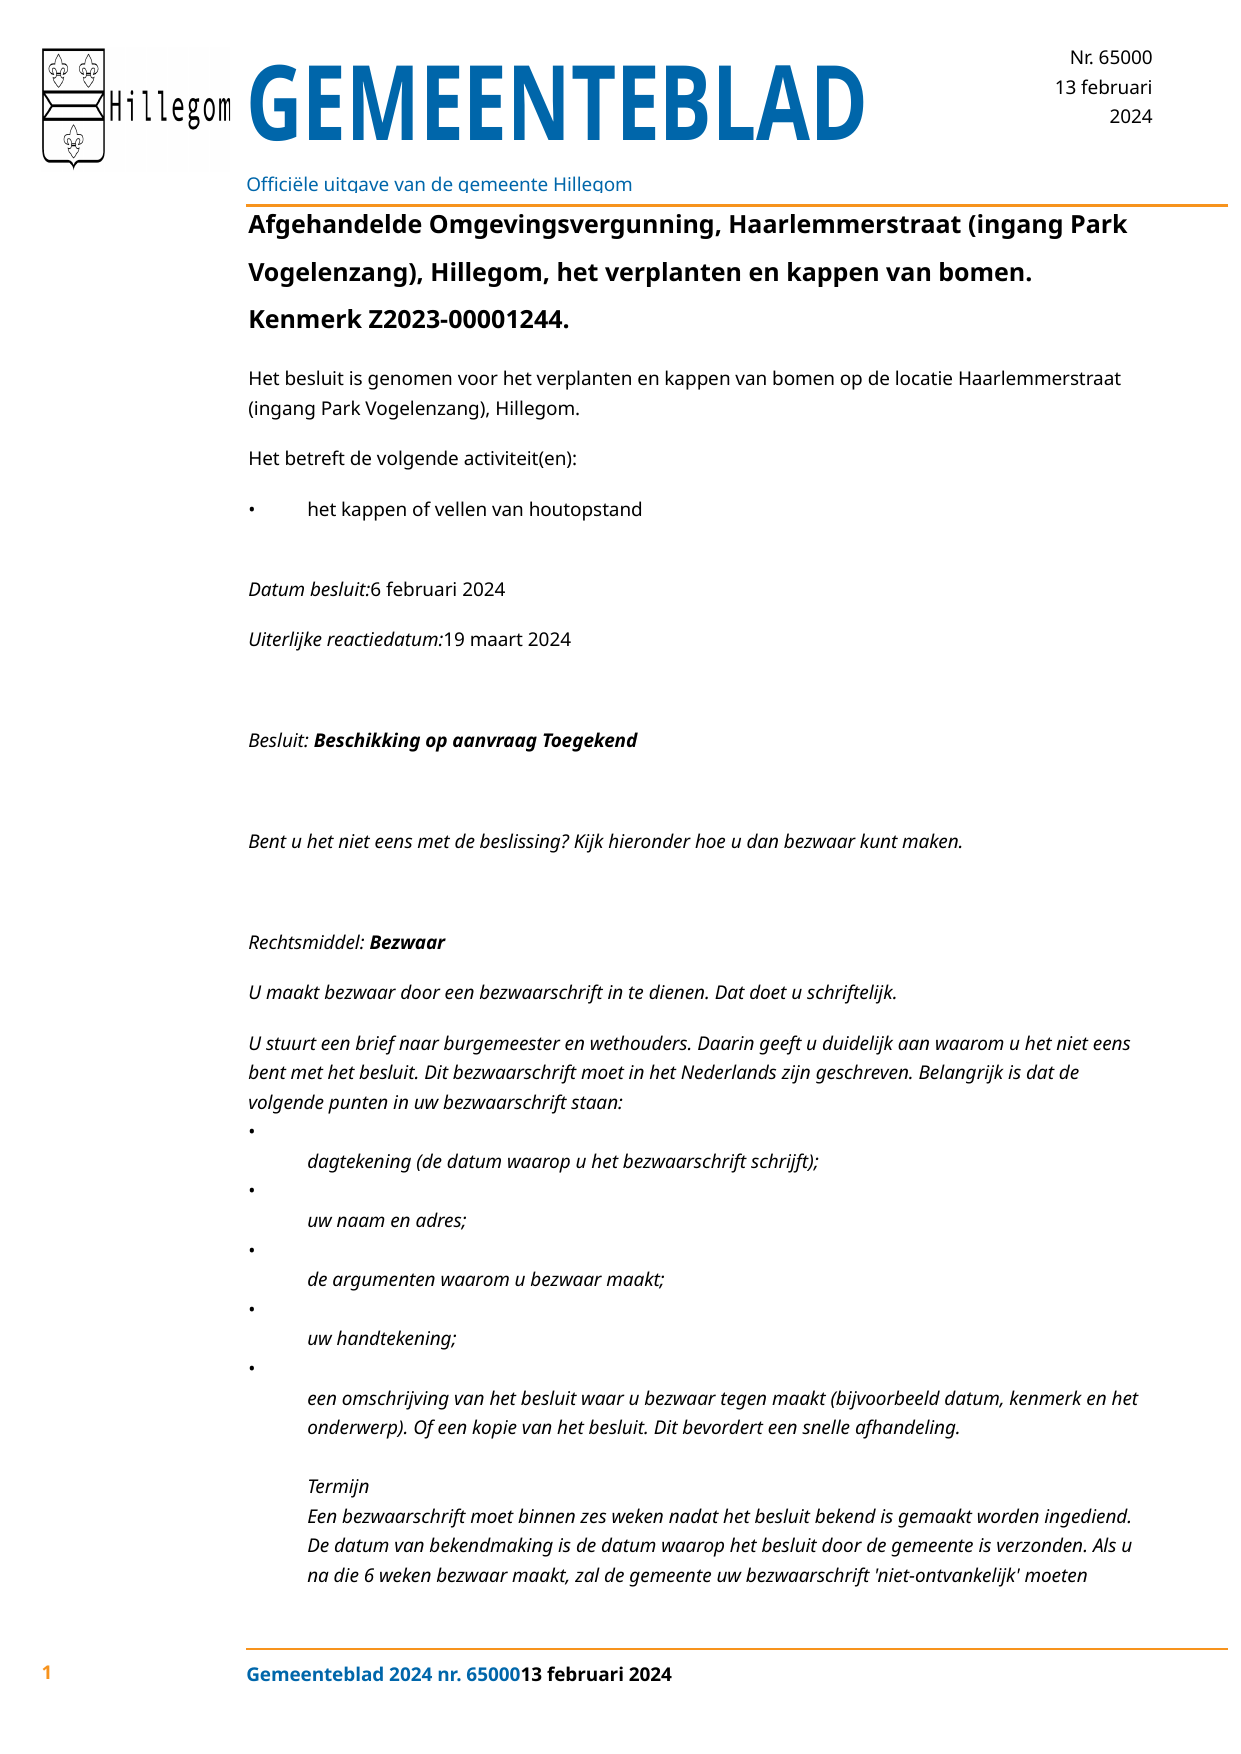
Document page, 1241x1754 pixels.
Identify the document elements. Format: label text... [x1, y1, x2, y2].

text U maakt bezwaar door een bezwaarschrift in te dienen. Dat doet u schriftelijk. [248, 979, 1152, 1005]
list dagtekening (de datum waarop u het bezwaarschrift schrijft); [248, 1148, 1152, 1174]
text Besluit: Beschikking op aanvraag Toegekend [248, 727, 1152, 753]
list een omschrijving van het besluit waar u bezwaar tegen maakt (bijvoorbeeld datum, kenmerk en het onderwerp). Of een kopie van het besluit. Dit bevordert een snelle afhandeling. [248, 1385, 1152, 1440]
text U stuurt een brief naar burgemeester en wethouders. Daarin geeft u duidelijk aan waarom u het niet eens bent met het besluit. Dit bezwaarschrift moet in het Nederlands zijn geschreven. Belangrijk is dat de volgende punten in uw bezwaarschrift staan: [248, 1030, 1152, 1114]
list Termijn [248, 1473, 1152, 1499]
text Rechtsmiddel: Bezwaar [248, 929, 1152, 954]
list Een bezwaarschrift moet binnen zes weken nadat het besluit bekend is gemaakt worden ingediend. De datum van bekendmaking is de datum waarop het besluit door de gemeente is verzonden. Als u na die 6 weken bezwaar maakt, zal de gemeente uw bezwaarschrift 'niet-ontvankelijk' moeten [248, 1503, 1152, 1588]
text Datum besluit:6 februari 2024 [248, 576, 1152, 602]
text Afgehandelde Omgevingsvergunning, Haarlemmerstraat (ingang Park Vogelenzang), Hillegom, het verplanten en kappen van bomen. Kenmerk Z2023-00001244. [248, 207, 1152, 336]
text Het betreft de volgende activiteit(en): [248, 446, 1152, 471]
list uw naam en adres; [248, 1207, 1152, 1233]
text Bent u het niet eens met de beslissing? Kijk hieronder hoe u dan bezwaar kunt maken. [248, 828, 1152, 854]
picture [41, 47, 231, 172]
text Het besluit is genomen voor het verplanten en kappen van bomen op de locatie Haarlemmerstraat (ingang Park Vogelenzang), Hillegom. [248, 366, 1152, 421]
list het kappen of vellen van houtopstand [248, 496, 1152, 522]
list de argumenten waarom u bezwaar maakt; [248, 1266, 1152, 1292]
text Uiterlijke reactiedatum:19 maart 2024 [248, 626, 1152, 652]
list uw handtekening; [248, 1326, 1152, 1351]
